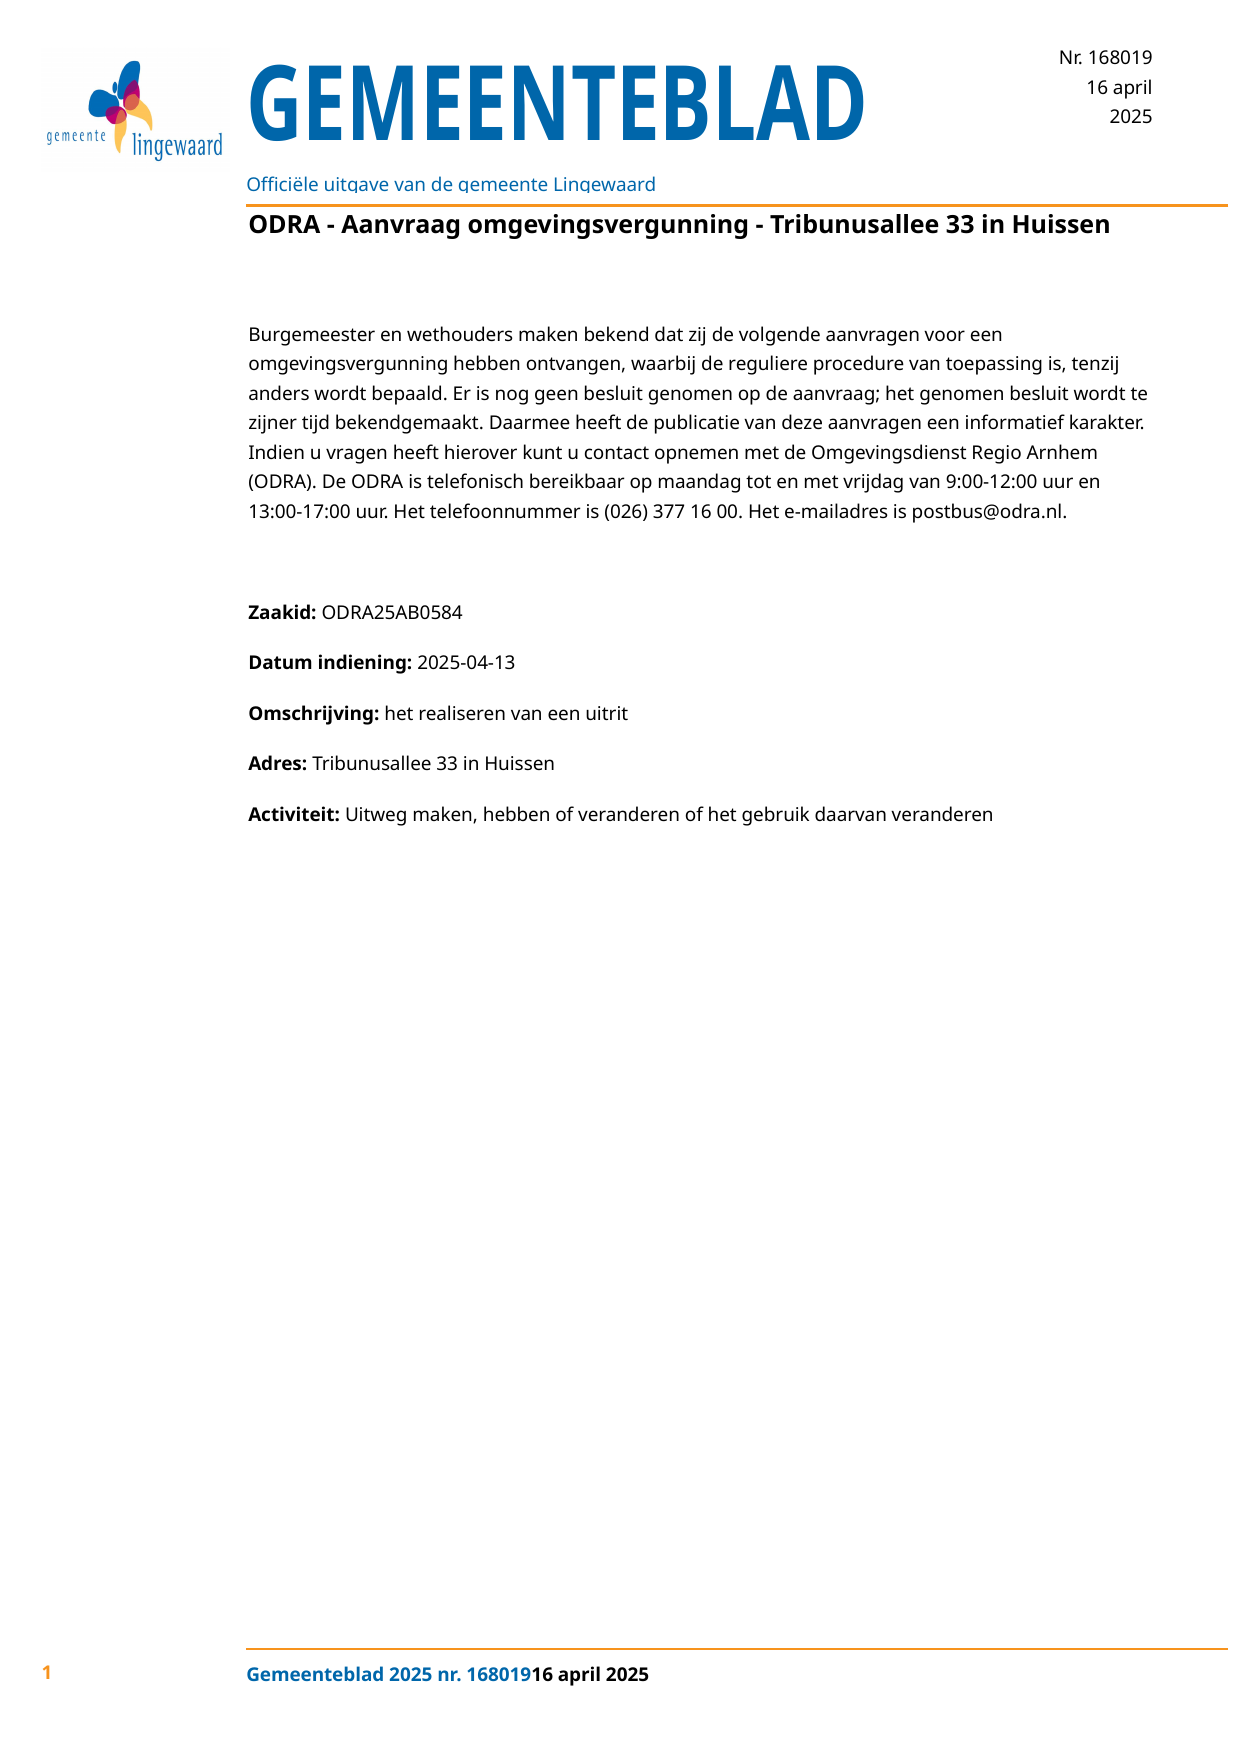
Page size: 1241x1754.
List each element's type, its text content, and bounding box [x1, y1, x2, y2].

text Adres: Tribunusallee 33 in Huissen [248, 750, 1152, 776]
picture [41, 47, 231, 172]
text Omschrijving: het realiseren van een uitrit [248, 700, 1152, 726]
text Burgemeester en wethouders maken bekend dat zij de volgende aanvragen voor een omgevingsvergunning hebben ontvangen, waarbij de reguliere procedure van toepassing is, tenzij anders wordt bepaald. Er is nog geen besluit genomen op de aanvraag; het genomen besluit wordt te zijner tijd bekendgemaakt. Daarmee heeft de publicatie van deze aanvragen een informatief karakter. Indien u vragen heeft hierover kunt u contact opnemen met de Omgevingsdienst Regio Arnhem (ODRA). De ODRA is telefonisch bereikbaar op maandag tot en met vrijdag van 9:00-12:00 uur en 13:00-17:00 uur. Het telefoonnummer is (026) 377 16 00. Het e-mailadres is postbus@odra.nl. [248, 321, 1152, 524]
text Activiteit: Uitweg maken, hebben of veranderen of het gebruik daarvan veranderen [248, 801, 1152, 826]
text Zaakid: ODRA25AB0584 [248, 599, 1152, 625]
text Datum indiening: 2025-04-13 [248, 649, 1152, 675]
text ODRA - Aanvraag omgevingsvergunning - Tribunusallee 33 in Huissen [248, 207, 1152, 241]
